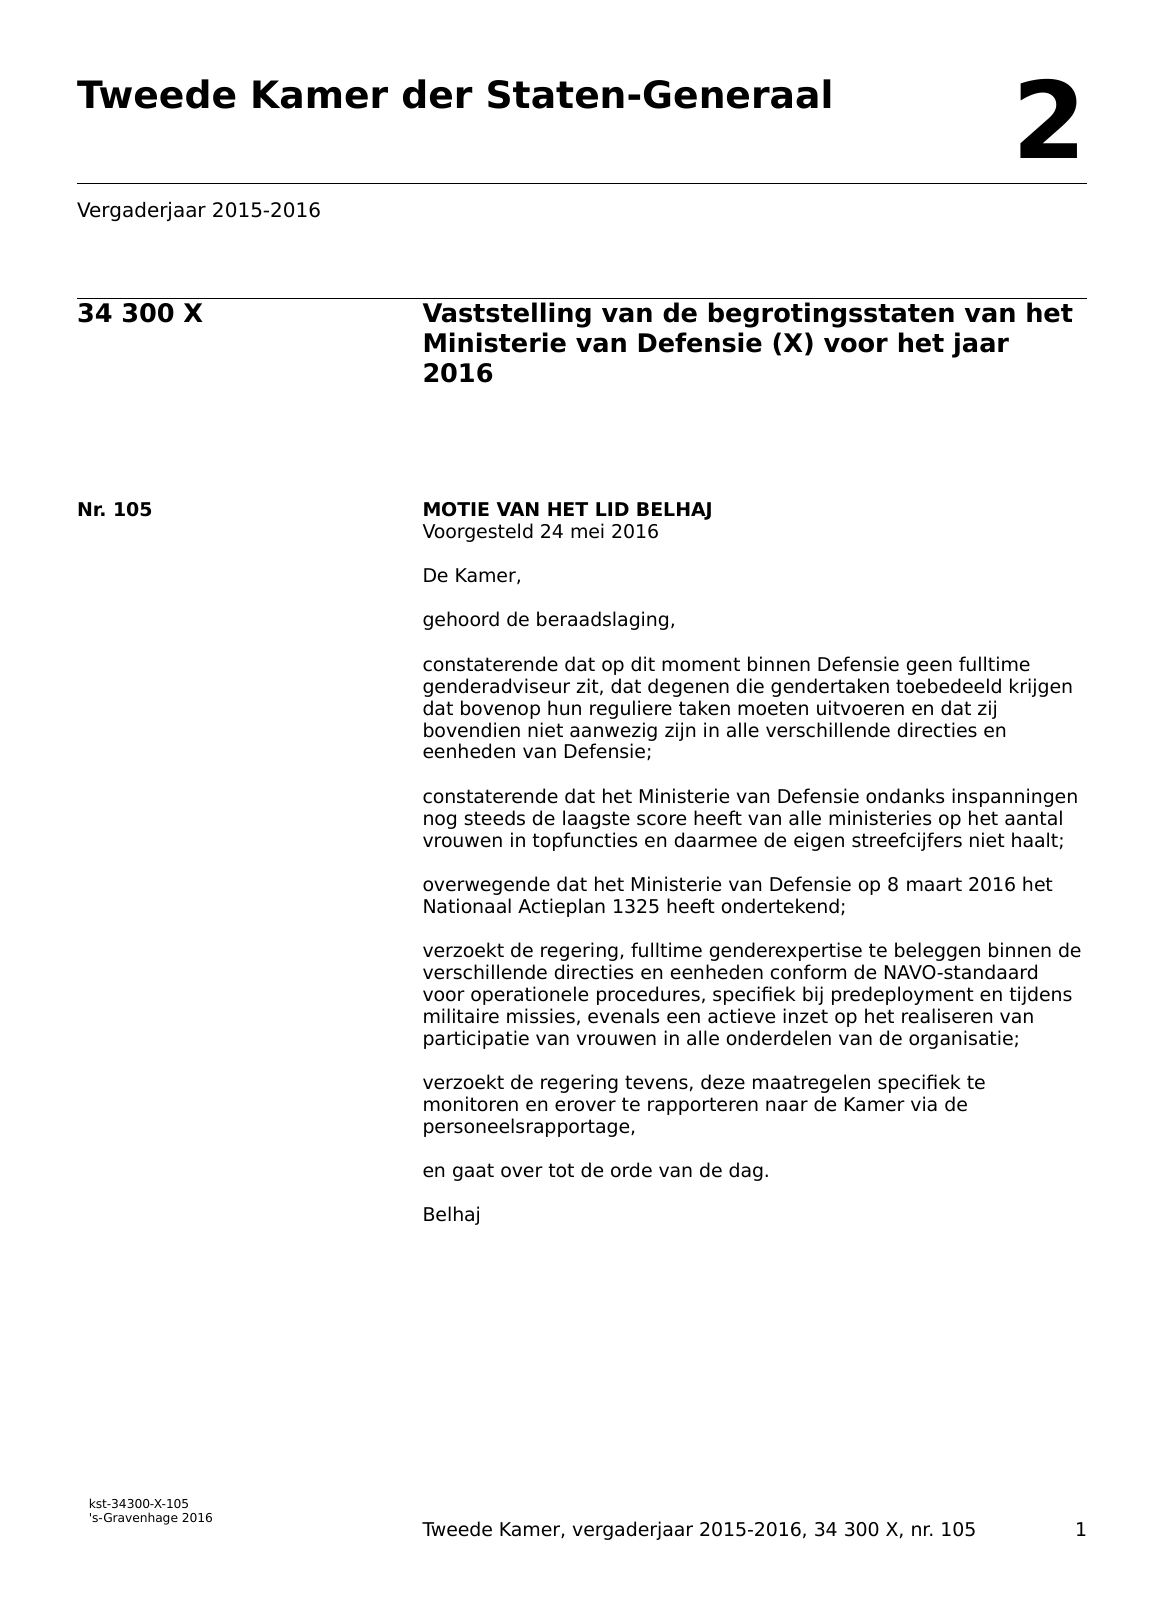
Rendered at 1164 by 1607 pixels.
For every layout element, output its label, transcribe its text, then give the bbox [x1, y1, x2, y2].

text gehoord de beraadslaging, [422, 609, 1087, 631]
subtitle 34 300 X Vaststelling van de begrotingsstaten van het Ministerie van Defensie (X) voor het jaar 2016 [77, 299, 1087, 388]
text en gaat over tot de orde van de dag. [422, 1160, 1087, 1182]
text verzoekt de regering, fulltime genderexpertise te beleggen binnen de verschillende directies en eenheden conform de NAVO-standaard voor operationele procedures, specifiek bij predeployment en tijdens militaire missies, evenals een actieve inzet op het realiseren van participatie van vrouwen in alle onderdelen van de organisatie; [422, 940, 1087, 1050]
table_header Tweede Kamer der Staten-Generaal [77, 59, 886, 183]
subtitle Nr. 105 MOTIE VAN HET LID BELHAJ [77, 499, 1087, 521]
text verzoekt de regering tevens, deze maatregelen specifiek te monitoren en erover te rapporteren naar de Kamer via de personeelsrapportage, [422, 1072, 1087, 1138]
text overwegende dat het Ministerie van Defensie op 8 maart 2016 het Nationaal Actieplan 1325 heeft ondertekend; [422, 874, 1087, 918]
text De Kamer, [422, 565, 1087, 587]
text kst-34300-X-105 [88, 1497, 323, 1511]
text constaterende dat het Ministerie van Defensie ondanks inspanningen nog steeds de laagste score heeft van alle ministeries op het aantal vrouwen in topfuncties en daarmee de eigen streefcijfers niet haalt; [422, 786, 1087, 852]
table_cell Vergaderjaar 2015-2016 [77, 184, 1087, 298]
text Belhaj [422, 1204, 1087, 1226]
text 's-Gravenhage 2016 [88, 1511, 323, 1525]
table_header 2 [886, 59, 1087, 183]
text Voorgesteld 24 mei 2016 [422, 521, 1087, 543]
text constaterende dat op dit moment binnen Defensie geen fulltime genderadviseur zit, dat degenen die gendertaken toebedeeld krijgen dat bovenop hun reguliere taken moeten uitvoeren en dat zij bovendien niet aanwezig zijn in alle verschillende directies en eenheden van Defensie; [422, 653, 1087, 763]
